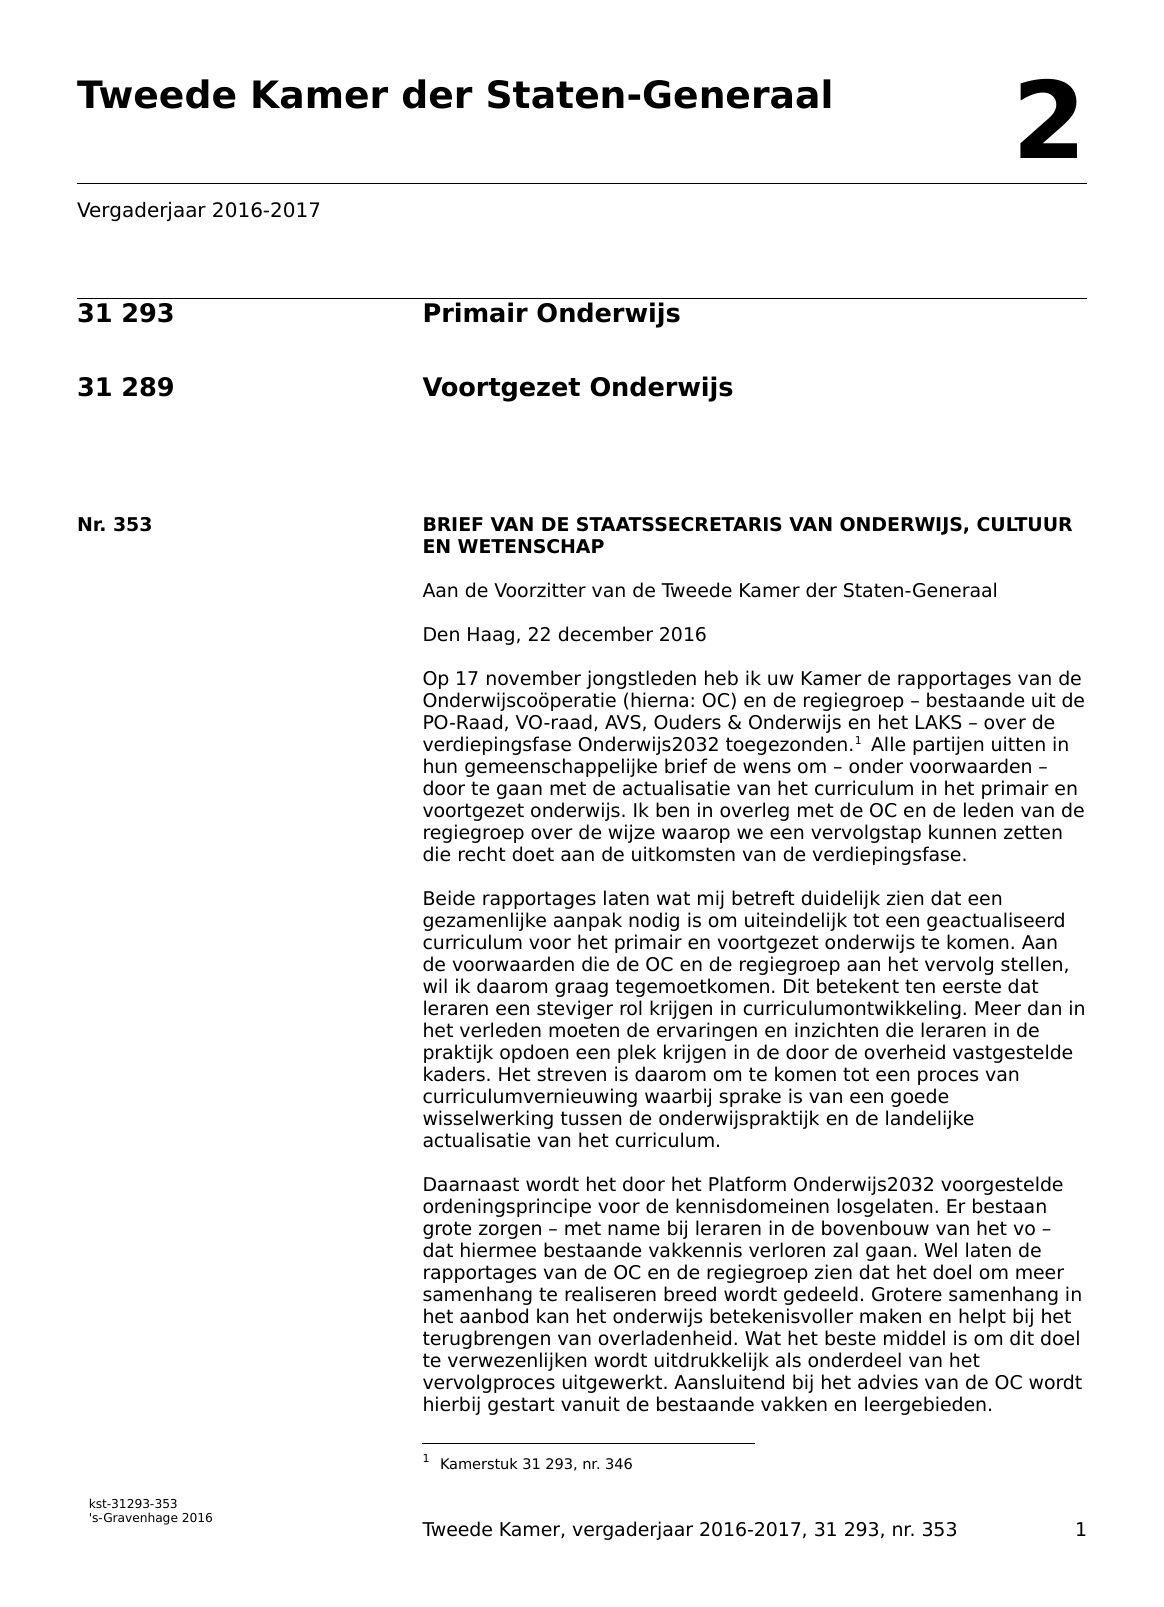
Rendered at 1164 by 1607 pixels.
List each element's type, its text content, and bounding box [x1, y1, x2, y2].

text Den Haag, 22 december 2016 [422, 624, 1087, 646]
subtitle Nr. 353 BRIEF VAN DE STAATSSECRETARIS VAN ONDERWIJS, CULTUUR EN WETENSCHAP [77, 514, 1087, 558]
text 's-Gravenhage 2016 [88, 1511, 323, 1525]
subtitle 31 293 Primair Onderwijs [77, 299, 1087, 329]
text Aan de Voorzitter van de Tweede Kamer der Staten-Generaal [422, 580, 1087, 602]
text kst-31293-353 [88, 1497, 323, 1511]
text Kamerstuk 31 293, nr. 346 [422, 1452, 1087, 1474]
text Op 17 november jongstleden heb ik uw Kamer de rapportages van de Onderwijscoöperatie (hierna: OC) en de regiegroep – bestaande uit de PO-Raad, VO-raad, AVS, Ouders & Onderwijs en het LAKS – over de verdiepingsfase Onderwijs2032 toegezonden. Alle partijen uitten in hun gemeenschappelijke brief de wens om – onder voorwaarden – door te gaan met de actualisatie van het curriculum in het primair en voortgezet onderwijs. Ik ben in overleg met de OC en de leden van de regiegroep over de wijze waarop we een vervolgstap kunnen zetten die recht doet aan de uitkomsten van de verdiepingsfase. [422, 668, 1087, 866]
text Beide rapportages laten wat mij betreft duidelijk zien dat een gezamenlijke aanpak nodig is om uiteindelijk tot een geactualiseerd curriculum voor het primair en voortgezet onderwijs te komen. Aan de voorwaarden die de OC en de regiegroep aan het vervolg stellen, wil ik daarom graag tegemoetkomen. Dit betekent ten eerste dat leraren een steviger rol krijgen in curriculumontwikkeling. Meer dan in het verleden moeten de ervaringen en inzichten die leraren in de praktijk opdoen een plek krijgen in de door de overheid vastgestelde kaders. Het streven is daarom om te komen tot een proces van curriculumvernieuwing waarbij sprake is van een goede wisselwerking tussen de onderwijspraktijk en de landelijke actualisatie van het curriculum. [422, 888, 1087, 1152]
text Daarnaast wordt het door het Platform Onderwijs2032 voorgestelde ordeningsprincipe voor de kennisdomeinen losgelaten. Er bestaan grote zorgen – met name bij leraren in de bovenbouw van het vo – dat hiermee bestaande vakkennis verloren zal gaan. Wel laten de rapportages van de OC en de regiegroep zien dat het doel om meer samenhang te realiseren breed wordt gedeeld. Grotere samenhang in het aanbod kan het onderwijs betekenisvoller maken en helpt bij het terugbrengen van overladenheid. Wat het beste middel is om dit doel te verwezenlijken wordt uitdrukkelijk als onderdeel van het vervolgproces uitgewerkt. Aansluitend bij het advies van de OC wordt hierbij gestart vanuit de bestaande vakken en leergebieden. [422, 1174, 1087, 1416]
table_header Tweede Kamer der Staten-Generaal [77, 59, 886, 183]
table_cell Vergaderjaar 2016-2017 [77, 184, 1087, 298]
subtitle 31 289 Voortgezet Onderwijs [77, 373, 1087, 403]
table_header 2 [886, 59, 1087, 183]
